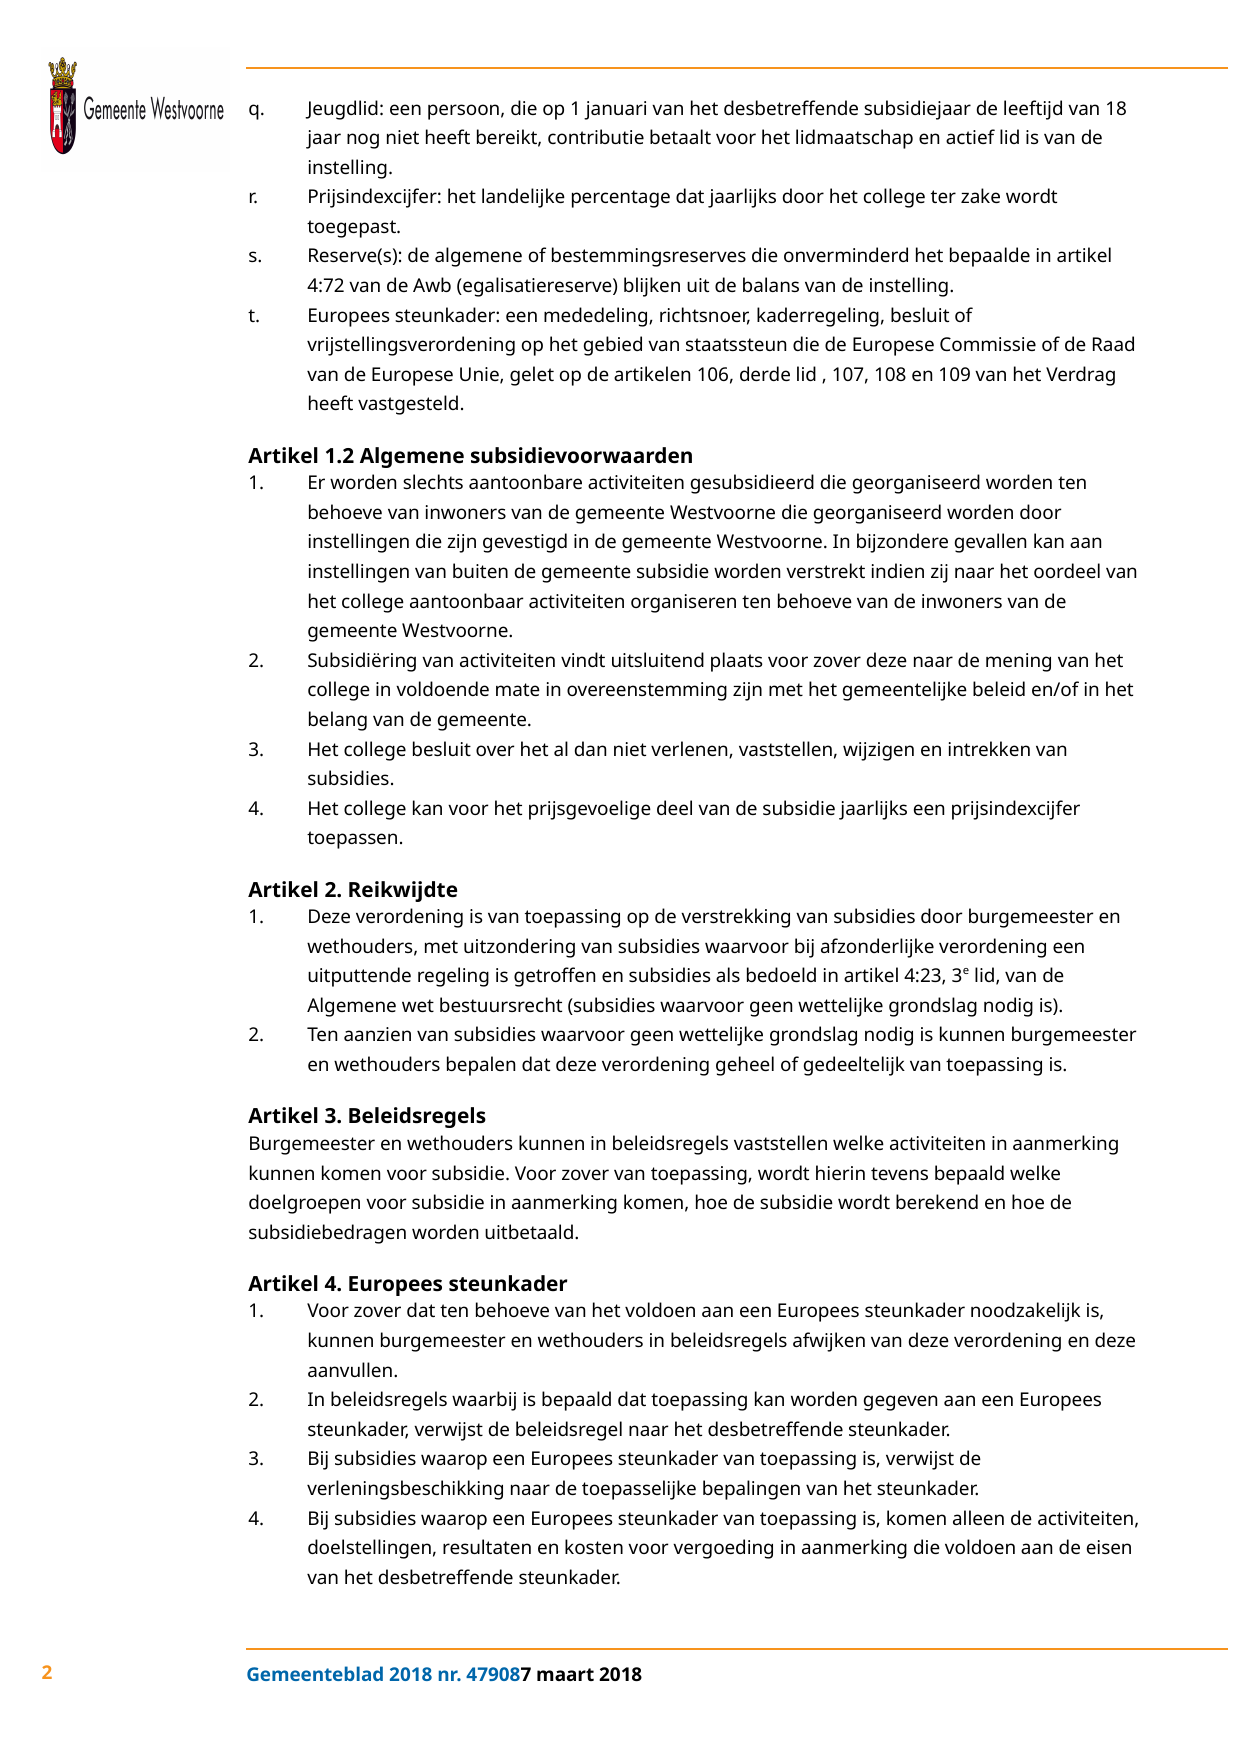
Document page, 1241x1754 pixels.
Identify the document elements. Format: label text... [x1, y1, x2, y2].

list Deze verordening is van toepassing op de verstrekking van subsidies door burgemeester en wethouders, met uitzondering van subsidies waarvoor bij afzonderlijke verordening een uitputtende regeling is getroffen en subsidies als bedoeld in artikel 4:23, 3e lid, van de Algemene wet bestuursrecht (subsidies waarvoor geen wettelijke grondslag nodig is). [248, 903, 1152, 1018]
list Prijsindexcijfer: het landelijke percentage dat jaarlijks door het college ter zake wordt toegepast. [248, 183, 1152, 239]
list instellingen die zijn gevestigd in de gemeente Westvoorne. In bijzondere gevallen kan aan instellingen van buiten de gemeente subsidie worden verstrekt indien zij naar het oordeel van het college aantoonbaar activiteiten organiseren ten behoeve van de inwoners van de gemeente Westvoorne. [248, 529, 1152, 643]
list Jeugdlid: een persoon, die op 1 januari van het desbetreffende subsidiejaar de leeftijd van 18 jaar nog niet heeft bereikt, contributie betaalt voor het lidmaatschap en actief lid is van de instelling. [248, 95, 1152, 180]
list Europees steunkader: een mededeling, richtsnoer, kaderregeling, besluit of vrijstellingsverordening op het gebied van staatssteun die de Europese Commissie of de Raad van de Europese Unie, gelet op de artikelen 106, derde lid , 107, 108 en 109 van het Verdrag heeft vastgesteld. [248, 302, 1152, 416]
text Artikel 3. Beleidsregels [248, 1102, 1152, 1130]
list Voor zover dat ten behoeve van het voldoen aan een Europees steunkader noodzakelijk is, kunnen burgemeester en wethouders in beleidsregels afwijken van deze verordening en deze aanvullen. [248, 1298, 1152, 1383]
text Artikel 1.2 Algemene subsidievoorwaarden [248, 441, 1152, 469]
list Reserve(s): de algemene of bestemmingsreserves die onverminderd het bepaalde in artikel 4:72 van de Awb (egalisatiereserve) blijken uit de balans van de instelling. [248, 243, 1152, 298]
list Er worden slechts aantoonbare activiteiten gesubsidieerd die georganiseerd worden ten behoeve van inwoners van de gemeente Westvoorne die georganiseerd worden door [248, 469, 1152, 525]
list Het college kan voor het prijsgevoelige deel van de subsidie jaarlijks een prijsindexcijfer toepassen. [248, 795, 1152, 850]
list Bij subsidies waarop een Europees steunkader van toepassing is, verwijst de verleningsbeschikking naar de toepasselijke bepalingen van het steunkader. [248, 1446, 1152, 1501]
list Het college besluit over het al dan niet verlenen, vaststellen, wijzigen en intrekken van subsidies. [248, 736, 1152, 791]
list Subsidiëring van activiteiten vindt uitsluitend plaats voor zover deze naar de mening van het college in voldoende mate in overeenstemming zijn met het gemeentelijke beleid en/of in het belang van de gemeente. [248, 647, 1152, 732]
text Burgemeester en wethouders kunnen in beleidsregels vaststellen welke activiteiten in aanmerking kunnen komen voor subsidie. Voor zover van toepassing, wordt hierin tevens bepaald welke doelgroepen voor subsidie in aanmerking komen, hoe de subsidie wordt berekend en hoe de subsidiebedragen worden uitbetaald. [248, 1130, 1152, 1244]
list Bij subsidies waarop een Europees steunkader van toepassing is, komen alleen de activiteiten, doelstellingen, resultaten en kosten voor vergoeding in aanmerking die voldoen aan de eisen van het desbetreffende steunkader. [248, 1505, 1152, 1590]
picture [41, 47, 231, 172]
text Artikel 4. Europees steunkader [248, 1269, 1152, 1298]
list Ten aanzien van subsidies waarvoor geen wettelijke grondslag nodig is kunnen burgemeester en wethouders bepalen dat deze verordening geheel of gedeeltelijk van toepassing is. [248, 1022, 1152, 1077]
list In beleidsregels waarbij is bepaald dat toepassing kan worden gegeven aan een Europees steunkader, verwijst de beleidsregel naar het desbetreffende steunkader. [248, 1386, 1152, 1442]
text Artikel 2. Reikwijdte [248, 875, 1152, 903]
